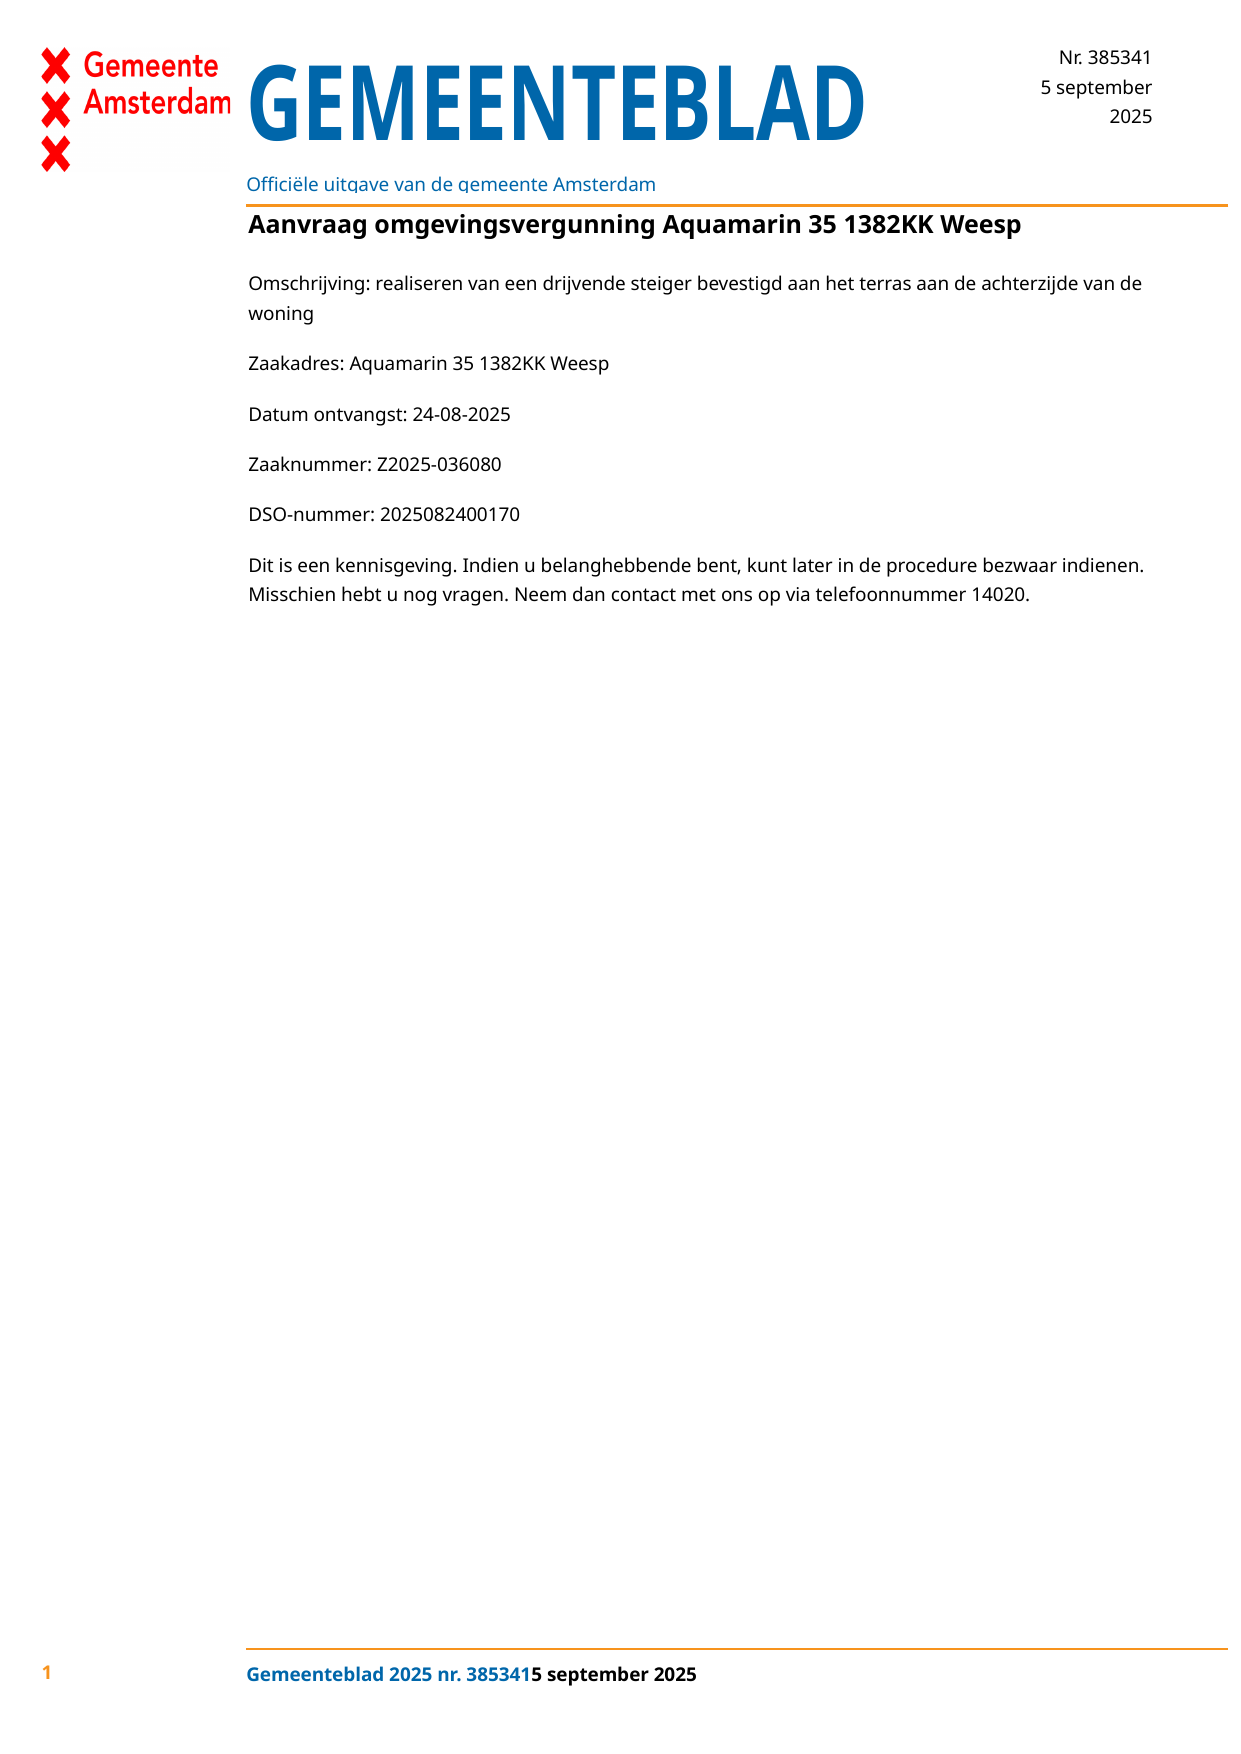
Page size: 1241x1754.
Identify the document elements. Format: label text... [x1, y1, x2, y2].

text Dit is een kennisgeving. Indien u belanghebbende bent, kunt later in de procedure bezwaar indienen. Misschien hebt u nog vragen. Neem dan contact met ons op via telefoonnummer 14020. [248, 552, 1152, 607]
text Omschrijving: realiseren van een drijvende steiger bevestigd aan het terras aan de achterzijde van de woning [248, 270, 1152, 326]
text DSO-nummer: 2025082400170 [248, 502, 1152, 527]
text Aanvraag omgevingsvergunning Aquamarin 35 1382KK Weesp [248, 207, 1152, 241]
picture [41, 47, 231, 172]
text Zaaknummer: Z2025-036080 [248, 451, 1152, 477]
text Zaakadres: Aquamarin 35 1382KK Weesp [248, 350, 1152, 376]
text Datum ontvangst: 24-08-2025 [248, 401, 1152, 426]
